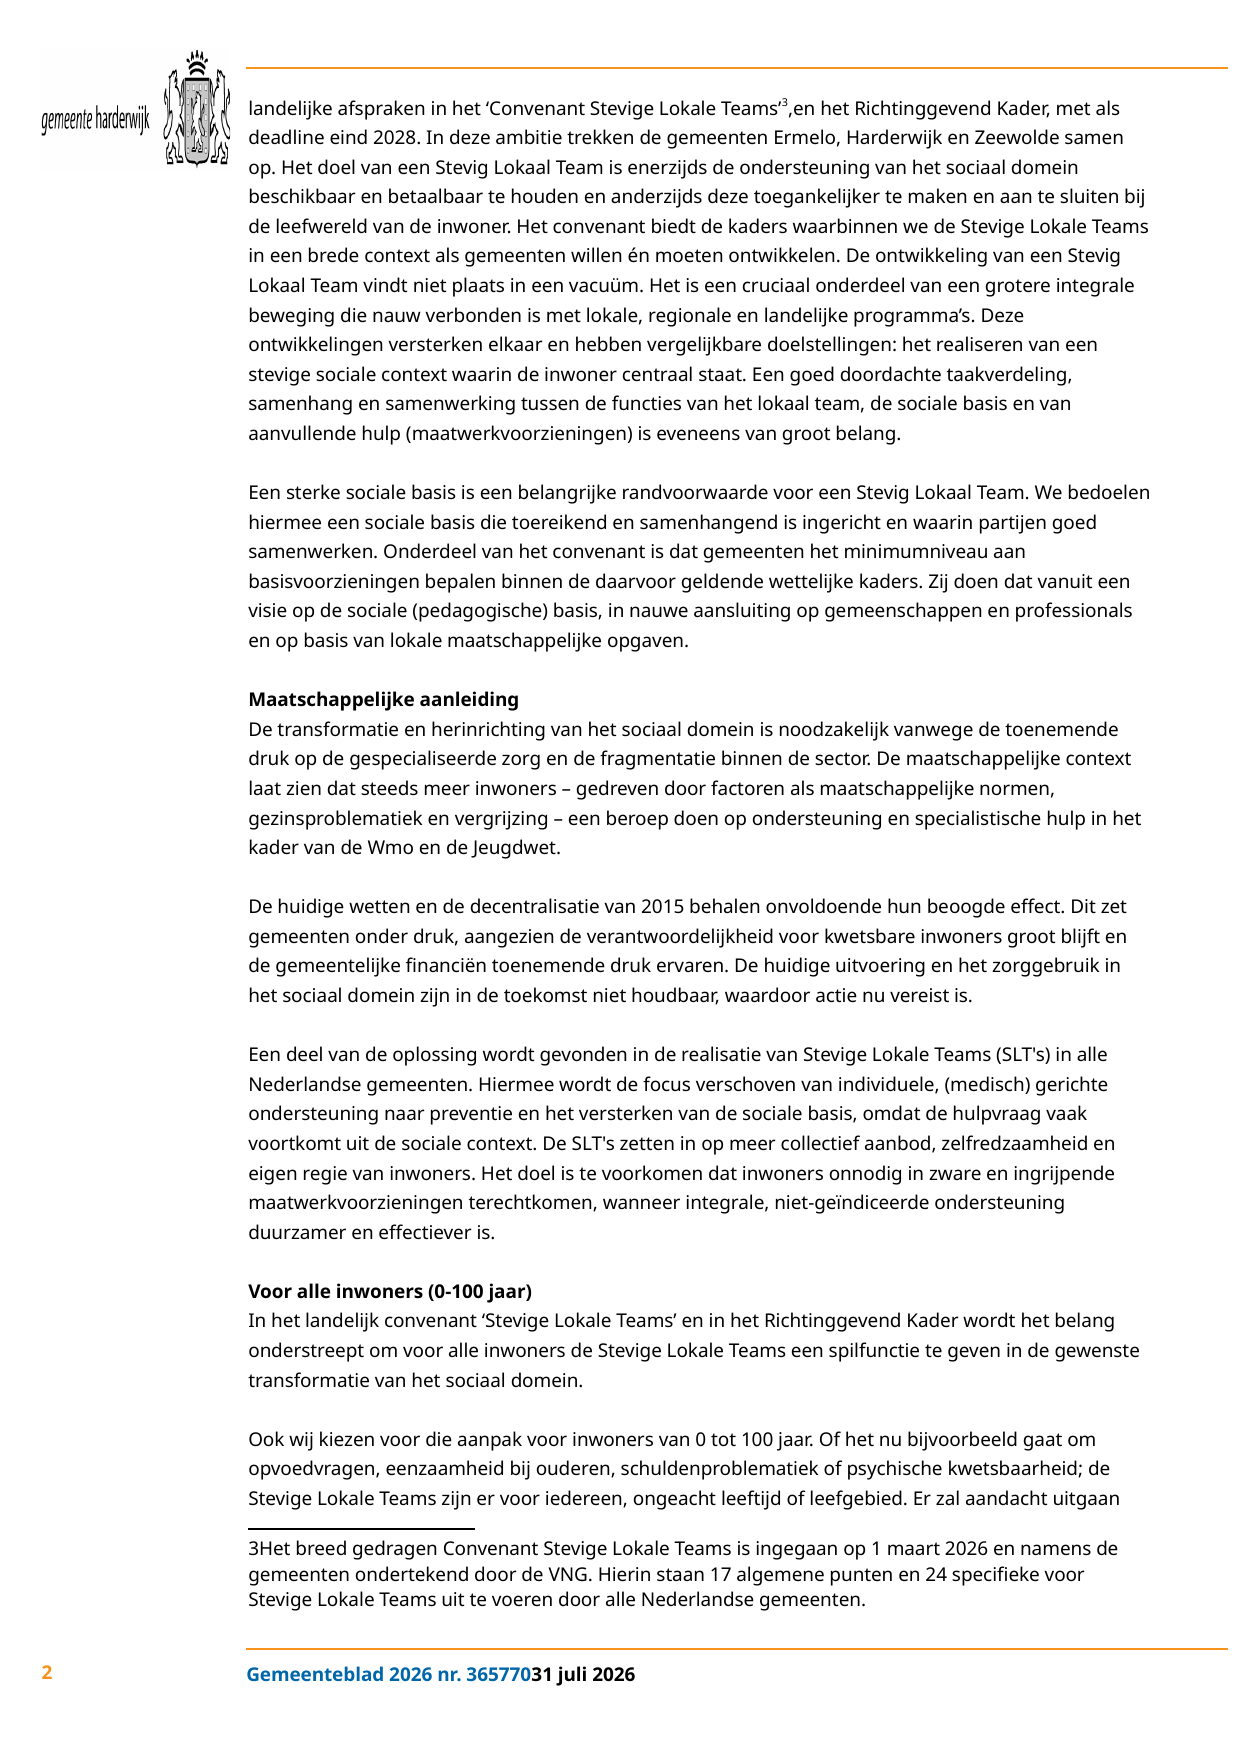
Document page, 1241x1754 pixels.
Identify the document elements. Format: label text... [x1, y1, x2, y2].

text Het breed gedragen Convenant Stevige Lokale Teams is ingegaan op 1 maart 2026 en namens de gemeenten ondertekend door de VNG. Hierin staan 17 algemene punten en 24 specifieke voor Stevige Lokale Teams uit te voeren door alle Nederlandse gemeenten. [248, 1535, 1152, 1612]
text In het landelijk convenant ‘Stevige Lokale Teams’ en in het Richtinggevend Kader wordt het belang onderstreept om voor alle inwoners de Stevige Lokale Teams een spilfunctie te geven in de gewenste transformatie van het sociaal domein. [248, 1308, 1152, 1393]
text Ook wij kiezen voor die aanpak voor inwoners van 0 tot 100 jaar. Of het nu bijvoorbeeld gaat om opvoedvragen, eenzaamheid bij ouderen, schuldenproblematiek of psychische kwetsbaarheid; de Stevige Lokale Teams zijn er voor iedereen, ongeacht leeftijd of leefgebied. Er zal aandacht uitgaan [248, 1426, 1152, 1511]
text De huidige wetten en de decentralisatie van 2015 behalen onvoldoende hun beoogde effect. Dit zet gemeenten onder druk, aangezien de verantwoordelijkheid voor kwetsbare inwoners groot blijft en de gemeentelijke financiën toenemende druk ervaren. De huidige uitvoering en het zorggebruik in het sociaal domein zijn in de toekomst niet houdbaar, waardoor actie nu vereist is. [248, 893, 1152, 1008]
picture [41, 47, 231, 172]
text Maatschappelijke aanleiding [248, 686, 1152, 712]
text landelijke afspraken in het ‘Convenant Stevige Lokale Teams’,en het Richtinggevend Kader, met als deadline eind 2028. In deze ambitie trekken de gemeenten Ermelo, Harderwijk en Zeewolde samen op. Het doel van een Stevig Lokaal Team is enerzijds de ondersteuning van het sociaal domein beschikbaar en betaalbaar te houden en anderzijds deze toegankelijker te maken en aan te sluiten bij de leefwereld van de inwoner. Het convenant biedt de kaders waarbinnen we de Stevige Lokale Teams in een brede context als gemeenten willen én moeten ontwikkelen. De ontwikkeling van een Stevig Lokaal Team vindt niet plaats in een vacuüm. Het is een cruciaal onderdeel van een grotere integrale beweging die nauw verbonden is met lokale, regionale en landelijke programma’s. Deze ontwikkelingen versterken elkaar en hebben vergelijkbare doelstellingen: het realiseren van een stevige sociale context waarin de inwoner centraal staat. Een goed doordachte taakverdeling, samenhang en samenwerking tussen de functies van het lokaal team, de sociale basis en van aanvullende hulp (maatwerkvoorzieningen) is eveneens van groot belang. [248, 95, 1152, 446]
text Voor alle inwoners (0-100 jaar) [248, 1278, 1152, 1304]
text Een sterke sociale basis is een belangrijke randvoorwaarde voor een Stevig Lokaal Team. We bedoelen hiermee een sociale basis die toereikend en samenhangend is ingericht en waarin partijen goed samenwerken. Onderdeel van het convenant is dat gemeenten het minimumniveau aan basisvoorzieningen bepalen binnen de daarvoor geldende wettelijke kaders. Zij doen dat vanuit een visie op de sociale (pedagogische) basis, in nauwe aansluiting op gemeenschappen en professionals en op basis van lokale maatschappelijke opgaven. [248, 479, 1152, 653]
text Een deel van de oplossing wordt gevonden in de realisatie van Stevige Lokale Teams (SLT's) in alle Nederlandse gemeenten. Hiermee wordt de focus verschoven van individuele, (medisch) gerichte ondersteuning naar preventie en het versterken van de sociale basis, omdat de hulpvraag vaak voortkomt uit de sociale context. De SLT's zetten in op meer collectief aanbod, zelfredzaamheid en eigen regie van inwoners. Het doel is te voorkomen dat inwoners onnodig in zware en ingrijpende maatwerkvoorzieningen terechtkomen, wanneer integrale, niet-geïndiceerde ondersteuning duurzamer en effectiever is. [248, 1041, 1152, 1245]
text De transformatie en herinrichting van het sociaal domein is noodzakelijk vanwege de toenemende druk op de gespecialiseerde zorg en de fragmentatie binnen de sector. De maatschappelijke context laat zien dat steeds meer inwoners – gedreven door factoren als maatschappelijke normen, gezinsproblematiek en vergrijzing – een beroep doen op ondersteuning en specialistische hulp in het kader van de Wmo en de Jeugdwet. [248, 716, 1152, 860]
